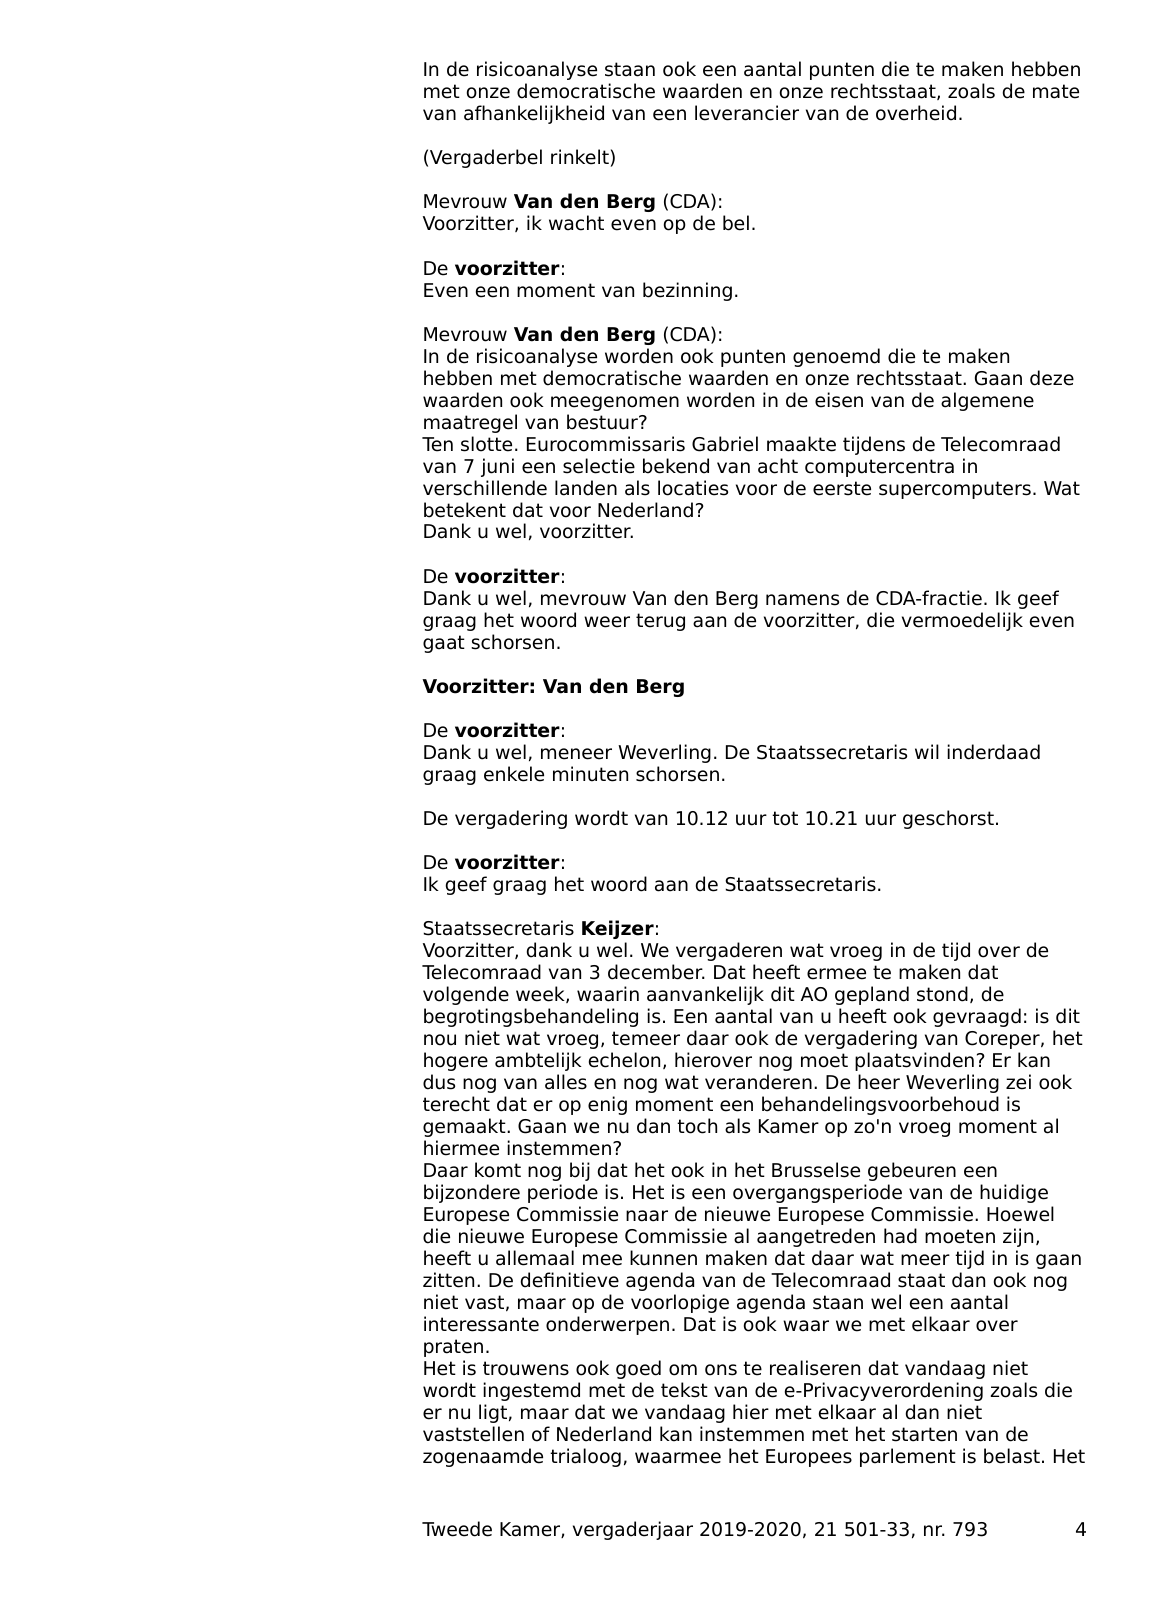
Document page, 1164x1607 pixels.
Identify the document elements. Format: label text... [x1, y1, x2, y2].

text Voorzitter, ik wacht even op de bel. [422, 213, 1087, 235]
text De vergadering wordt van 10.12 uur tot 10.21 uur geschorst. [422, 808, 1087, 830]
text Ten slotte. Eurocommissaris Gabriel maakte tijdens de Telecomraad van 7 juni een selectie bekend van acht computercentra in verschillende landen als locaties voor de eerste supercomputers. Wat betekent dat voor Nederland? [422, 433, 1087, 521]
subtitle Voorzitter: Van den Berg [422, 676, 1087, 698]
text In de risicoanalyse staan ook een aantal punten die te maken hebben met onze democratische waarden en onze rechtsstaat, zoals de mate van afhankelijkheid van een leverancier van de overheid. [422, 59, 1087, 125]
text Het is trouwens ook goed om ons te realiseren dat vandaag niet wordt ingestemd met de tekst van de e-Privacyverordening zoals die er nu ligt, maar dat we vandaag hier met elkaar al dan niet vaststellen of Nederland kan instemmen met het starten van de zogenaamde trialoog, waarmee het Europees parlement is belast. Het [422, 1358, 1087, 1468]
text Dank u wel, voorzitter. [422, 521, 1087, 543]
text In de risicoanalyse worden ook punten genoemd die te maken hebben met democratische waarden en onze rechtsstaat. Gaan deze waarden ook meegenomen worden in de eisen van de algemene maatregel van bestuur? [422, 346, 1087, 433]
text Daar komt nog bij dat het ook in het Brusselse gebeuren een bijzondere periode is. Het is een overgangsperiode van de huidige Europese Commissie naar de nieuwe Europese Commissie. Hoewel die nieuwe Europese Commissie al aangetreden had moeten zijn, heeft u allemaal mee kunnen maken dat daar wat meer tijd in is gaan zitten. De definitieve agenda van de Telecomraad staat dan ook nog niet vast, maar op de voorlopige agenda staan wel een aantal interessante onderwerpen. Dat is ook waar we met elkaar over praten. [422, 1160, 1087, 1358]
text De voorzitter: [422, 852, 1087, 874]
text De voorzitter: [422, 257, 1087, 279]
text Dank u wel, mevrouw Van den Berg namens de CDA-fractie. Ik geef graag het woord weer terug aan de voorzitter, die vermoedelijk even gaat schorsen. [422, 588, 1087, 653]
text Voorzitter, dank u wel. We vergaderen wat vroeg in de tijd over de Telecomraad van 3 december. Dat heeft ermee te maken dat volgende week, waarin aanvankelijk dit AO gepland stond, de begrotingsbehandeling is. Een aantal van u heeft ook gevraagd: is dit nou niet wat vroeg, temeer daar ook de vergadering van Coreper, het hogere ambtelijk echelon, hierover nog moet plaatsvinden? Er kan dus nog van alles en nog wat veranderen. De heer Weverling zei ook terecht dat er op enig moment een behandelingsvoorbehoud is gemaakt. Gaan we nu dan toch als Kamer op zo'n vroeg moment al hiermee instemmen? [422, 940, 1087, 1160]
text Ik geef graag het woord aan de Staatssecretaris. [422, 874, 1087, 896]
text Even een moment van bezinning. [422, 279, 1087, 301]
text Mevrouw Van den Berg (CDA): [422, 324, 1087, 346]
text Dank u wel, meneer Weverling. De Staatssecretaris wil inderdaad graag enkele minuten schorsen. [422, 742, 1087, 786]
text Staatssecretaris Keijzer: [422, 918, 1087, 940]
text (Vergaderbel rinkelt) [422, 147, 1087, 169]
text De voorzitter: [422, 566, 1087, 588]
text Mevrouw Van den Berg (CDA): [422, 191, 1087, 213]
text De voorzitter: [422, 720, 1087, 742]
